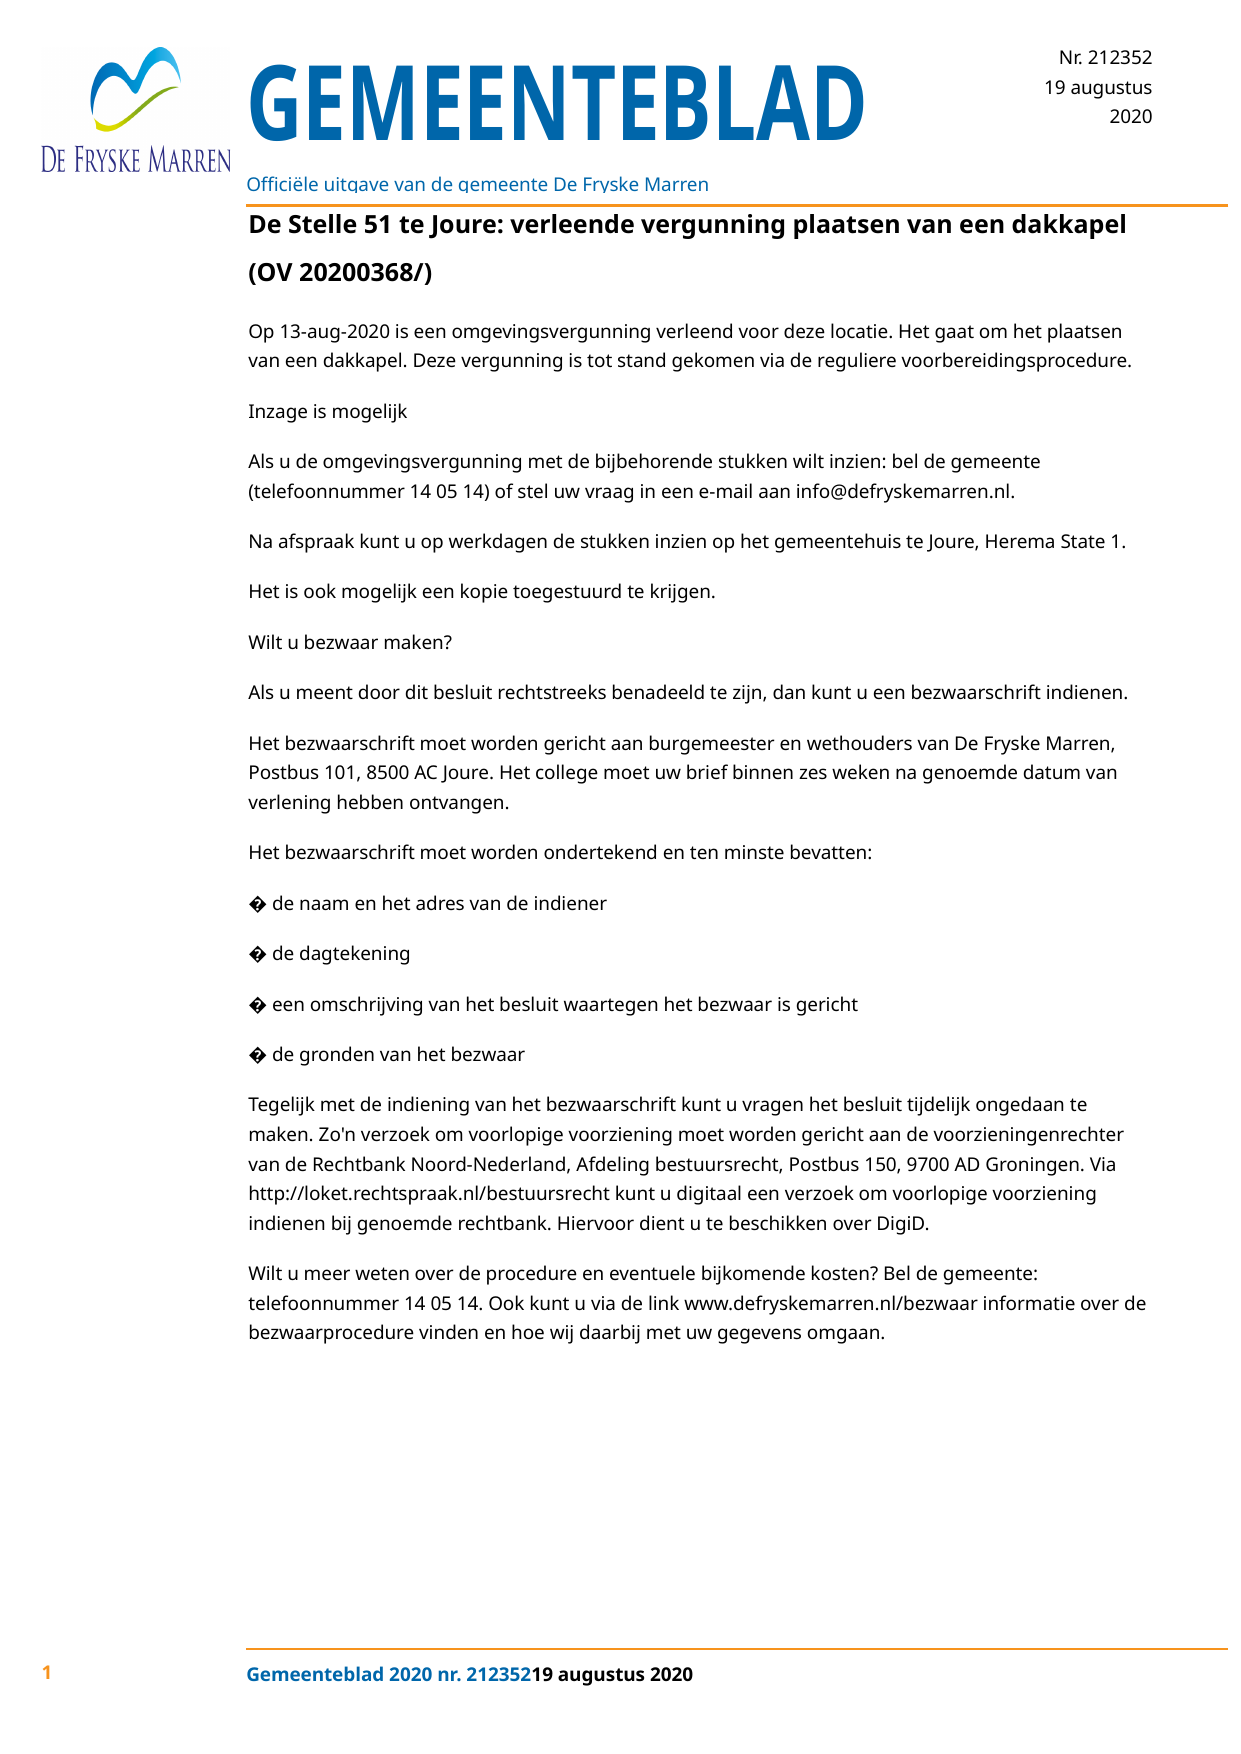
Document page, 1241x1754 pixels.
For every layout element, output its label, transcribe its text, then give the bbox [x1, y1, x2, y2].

text Tegelijk met de indiening van het bezwaarschrift kunt u vragen het besluit tijdelijk ongedaan te maken. Zo'n verzoek om voorlopige voorziening moet worden gericht aan de voorzieningenrechter van de Rechtbank Noord-Nederland, Afdeling bestuursrecht, Postbus 150, 9700 AD Groningen. Via http://loket.rechtspraak.nl/bestuursrecht kunt u digitaal een verzoek om voorlopige voorziening indienen bij genoemde rechtbank. Hiervoor dient u te beschikken over DigiD. [248, 1092, 1152, 1236]
text Het bezwaarschrift moet worden gericht aan burgemeester en wethouders van De Fryske Marren, Postbus 101, 8500 AC Joure. Het college moet uw brief binnen zes weken na genoemde datum van verlening hebben ontvangen. [248, 730, 1152, 815]
text Het is ook mogelijk een kopie toegestuurd te krijgen. [248, 579, 1152, 604]
text � de dagtekening [248, 940, 1152, 966]
text Na afspraak kunt u op werkdagen de stukken inzien op het gemeentehuis te Joure, Herema State 1. [248, 528, 1152, 554]
text Inzage is mogelijk [248, 398, 1152, 424]
text Het bezwaarschrift moet worden ondertekend en ten minste bevatten: [248, 839, 1152, 865]
text � de gronden van het bezwaar [248, 1041, 1152, 1067]
text Als u de omgevingsvergunning met de bijbehorende stukken wilt inzien: bel de gemeente (telefoonnummer 14 05 14) of stel uw vraag in een e-mail aan info@defryskemarren.nl. [248, 448, 1152, 504]
text � een omschrijving van het besluit waartegen het bezwaar is gericht [248, 991, 1152, 1017]
text Als u meent door dit besluit rechtstreeks benadeeld te zijn, dan kunt u een bezwaarschrift indienen. [248, 679, 1152, 705]
picture [41, 47, 231, 172]
text Wilt u bezwaar maken? [248, 629, 1152, 655]
text De Stelle 51 te Joure: verleende vergunning plaatsen van een dakkapel (OV 20200368/) [248, 207, 1152, 288]
text Wilt u meer weten over de procedure en eventuele bijkomende kosten? Bel de gemeente: telefoonnummer 14 05 14. Ook kunt u via de link www.defryskemarren.nl/bezwaar informatie over de bezwaarprocedure vinden en hoe wij daarbij met uw gegevens omgaan. [248, 1260, 1152, 1345]
text � de naam en het adres van de indiener [248, 890, 1152, 916]
text Op 13-aug-2020 is een omgevingsvergunning verleend voor deze locatie. Het gaat om het plaatsen van een dakkapel. Deze vergunning is tot stand gekomen via de reguliere voorbereidingsprocedure. [248, 318, 1152, 373]
